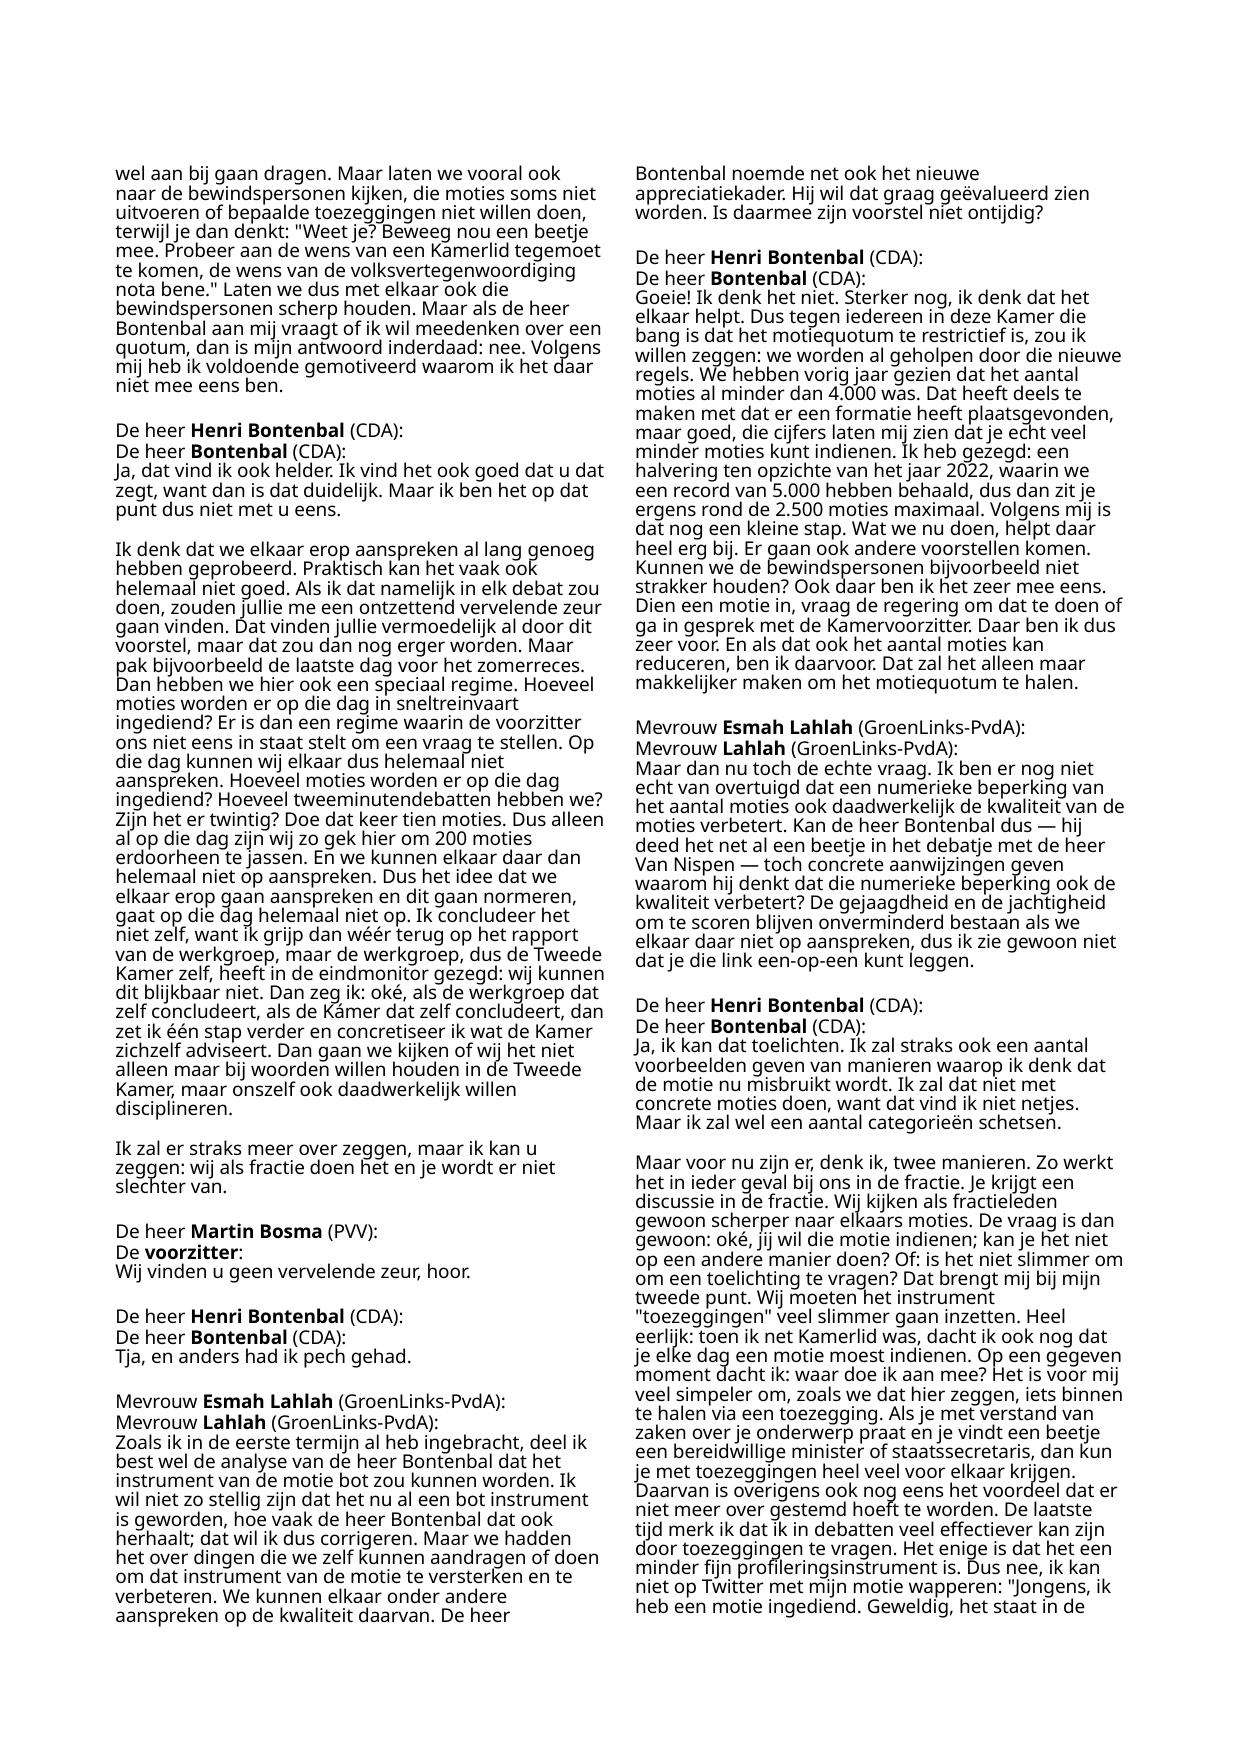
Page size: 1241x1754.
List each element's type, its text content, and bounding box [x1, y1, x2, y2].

text De heer Henri Bontenbal (CDA): [635, 992, 1125, 1018]
text Tja, en anders had ik pech gehad. [115, 1348, 605, 1368]
text Ja, dat vind ik ook helder. Ik vind het ook goed dat u dat zegt, want dan is dat duidelijk. Maar ik ben het op dat punt dus niet met u eens. [115, 462, 605, 520]
text Maar dan nu toch de echte vraag. Ik ben er nog niet echt van overtuigd dat een numerieke beperking van het aantal moties ook daadwerkelijk de kwaliteit van de moties verbetert. Kan de heer Bontenbal dus — hij deed het net al een beetje in het debatje met de heer Van Nispen — toch concrete aanwijzingen geven waarom hij denkt dat die numerieke beperking ook de kwaliteit verbetert? De gejaagdheid en de jachtigheid om te scoren blijven onverminderd bestaan als we elkaar daar niet op aanspreken, dus ik zie gewoon niet dat je die link een-op-een kunt leggen. [635, 759, 1125, 971]
text Zoals ik in de eerste termijn al heb ingebracht, deel ik best wel de analyse van de heer Bontenbal dat het instrument van de motie bot zou kunnen worden. Ik wil niet zo stellig zijn dat het nu al een bot instrument is geworden, hoe vaak de heer Bontenbal dat ook herhaalt; dat wil ik dus corrigeren. Maar we hadden het over dingen die we zelf kunnen aandragen of doen om dat instrument van de motie te versterken en te verbeteren. We kunnen elkaar onder andere aanspreken op de kwaliteit daarvan. De heer [115, 1434, 605, 1626]
text Mevrouw Esmah Lahlah (GroenLinks-PvdA): [115, 1389, 605, 1414]
text Mevrouw Esmah Lahlah (GroenLinks-PvdA): [635, 714, 1125, 740]
text Mevrouw Lahlah (GroenLinks-PvdA): [635, 740, 1125, 759]
text De heer Martin Bosma (PVV): [115, 1218, 605, 1244]
text wel aan bij gaan dragen. Maar laten we vooral ook naar de bewindspersonen kijken, die moties soms niet uitvoeren of bepaalde toezeggingen niet willen doen, terwijl je dan denkt: "Weet je? Beweeg nou een beetje mee. Probeer aan de wens van een Kamerlid tegemoet te komen, de wens van de volksvertegenwoordiging nota bene." Laten we dus met elkaar ook die bewindspersonen scherp houden. Maar als de heer Bontenbal aan mij vraagt of ik wil meedenken over een quotum, dan is mijn antwoord inderdaad: nee. Volgens mij heb ik voldoende gemotiveerd waarom ik het daar niet mee eens ben. [115, 165, 605, 397]
text De voorzitter: [115, 1244, 605, 1263]
text De heer Bontenbal (CDA): [115, 1329, 605, 1348]
text Wij vinden u geen vervelende zeur, hoor. [115, 1263, 605, 1283]
text Bontenbal noemde net ook het nieuwe appreciatiekader. Hij wil dat graag geëvalueerd zien worden. Is daarmee zijn voorstel niet ontijdig? [635, 165, 1125, 223]
text De heer Bontenbal (CDA): [115, 443, 605, 462]
text De heer Henri Bontenbal (CDA): [115, 1303, 605, 1329]
text De heer Bontenbal (CDA): [635, 1018, 1125, 1037]
text Ik denk dat we elkaar erop aanspreken al lang genoeg hebben geprobeerd. Praktisch kan het vaak ook helemaal niet goed. Als ik dat namelijk in elk debat zou doen, zouden jullie me een ontzettend vervelende zeur gaan vinden. Dat vinden jullie vermoedelijk al door dit voorstel, maar dat zou dan nog erger worden. Maar pak bijvoorbeeld de laatste dag voor het zomerreces. Dan hebben we hier ook een speciaal regime. Hoeveel moties worden er op die dag in sneltreinvaart ingediend? Er is dan een regime waarin de voorzitter ons niet eens in staat stelt om een vraag te stellen. Op die dag kunnen wij elkaar dus helemaal niet aanspreken. Hoeveel moties worden er op die dag ingediend? Hoeveel tweeminutendebatten hebben we? Zijn het er twintig? Doe dat keer tien moties. Dus alleen al op die dag zijn wij zo gek hier om 200 moties erdoorheen te jassen. En we kunnen elkaar daar dan helemaal niet op aanspreken. Dus het idee dat we elkaar erop gaan aanspreken en dit gaan normeren, gaat op die dag helemaal niet op. Ik concludeer het niet zelf, want ik grijp dan wéér terug op het rapport van de werkgroep, maar de werkgroep, dus de Tweede Kamer zelf, heeft in de eindmonitor gezegd: wij kunnen dit blijkbaar niet. Dan zeg ik: oké, als de werkgroep dat zelf concludeert, als de Kámer dat zelf concludeert, dan zet ik één stap verder en concretiseer ik wat de Kamer zichzelf adviseert. Dan gaan we kijken of wij het niet alleen maar bij woorden willen houden in de Tweede Kamer, maar onszelf ook daadwerkelijk willen disciplineren. [115, 541, 605, 1119]
text Goeie! Ik denk het niet. Sterker nog, ik denk dat het elkaar helpt. Dus tegen iedereen in deze Kamer die bang is dat het motiequotum te restrictief is, zou ik willen zeggen: we worden al geholpen door die nieuwe regels. We hebben vorig jaar gezien dat het aantal moties al minder dan 4.000 was. Dat heeft deels te maken met dat er een formatie heeft plaatsgevonden, maar goed, die cijfers laten mij zien dat je echt veel minder moties kunt indienen. Ik heb gezegd: een halvering ten opzichte van het jaar 2022, waarin we een record van 5.000 hebben behaald, dus dan zit je ergens rond de 2.500 moties maximaal. Volgens mij is dat nog een kleine stap. Wat we nu doen, helpt daar heel erg bij. Er gaan ook andere voorstellen komen. Kunnen we de bewindspersonen bijvoorbeeld niet strakker houden? Ook daar ben ik het zeer mee eens. Dien een motie in, vraag de regering om dat te doen of ga in gesprek met de Kamervoorzitter. Daar ben ik dus zeer voor. En als dat ook het aantal moties kan reduceren, ben ik daarvoor. Dat zal het alleen maar makkelijker maken om het motiequotum te halen. [635, 289, 1125, 694]
text Mevrouw Lahlah (GroenLinks-PvdA): [115, 1414, 605, 1434]
text De heer Henri Bontenbal (CDA): [115, 417, 605, 443]
text De heer Bontenbal (CDA): [635, 270, 1125, 289]
text Ja, ik kan dat toelichten. Ik zal straks ook een aantal voorbeelden geven van manieren waarop ik denk dat de motie nu misbruikt wordt. Ik zal dat niet met concrete moties doen, want dat vind ik niet netjes. Maar ik zal wel een aantal categorieën schetsen. [635, 1037, 1125, 1134]
text Maar voor nu zijn er, denk ik, twee manieren. Zo werkt het in ieder geval bij ons in de fractie. Je krijgt een discussie in de fractie. Wij kijken als fractieleden gewoon scherper naar elkaars moties. De vraag is dan gewoon: oké, jij wil die motie indienen; kan je het niet op een andere manier doen? Of: is het niet slimmer om om een toelichting te vragen? Dat brengt mij bij mijn tweede punt. Wij moeten het instrument "toezeggingen" veel slimmer gaan inzetten. Heel eerlijk: toen ik net Kamerlid was, dacht ik ook nog dat je elke dag een motie moest indienen. Op een gegeven moment dacht ik: waar doe ik aan mee? Het is voor mij veel simpeler om, zoals we dat hier zeggen, iets binnen te halen via een toezegging. Als je met verstand van zaken over je onderwerp praat en je vindt een beetje een bereidwillige minister of staatssecretaris, dan kun je met toezeggingen heel veel voor elkaar krijgen. Daarvan is overigens ook nog eens het voordeel dat er niet meer over gestemd hoeft te worden. De laatste tijd merk ik dat ik in debatten veel effectiever kan zijn door toezeggingen te vragen. Het enige is dat het een minder fijn profileringsinstrument is. Dus nee, ik kan niet op Twitter met mijn motie wapperen: "Jongens, ik heb een motie ingediend. Geweldig, het staat in de [635, 1154, 1125, 1617]
text Ik zal er straks meer over zeggen, maar ik kan u zeggen: wij als fractie doen het en je wordt er niet slechter van. [115, 1140, 605, 1198]
text De heer Henri Bontenbal (CDA): [635, 244, 1125, 270]
